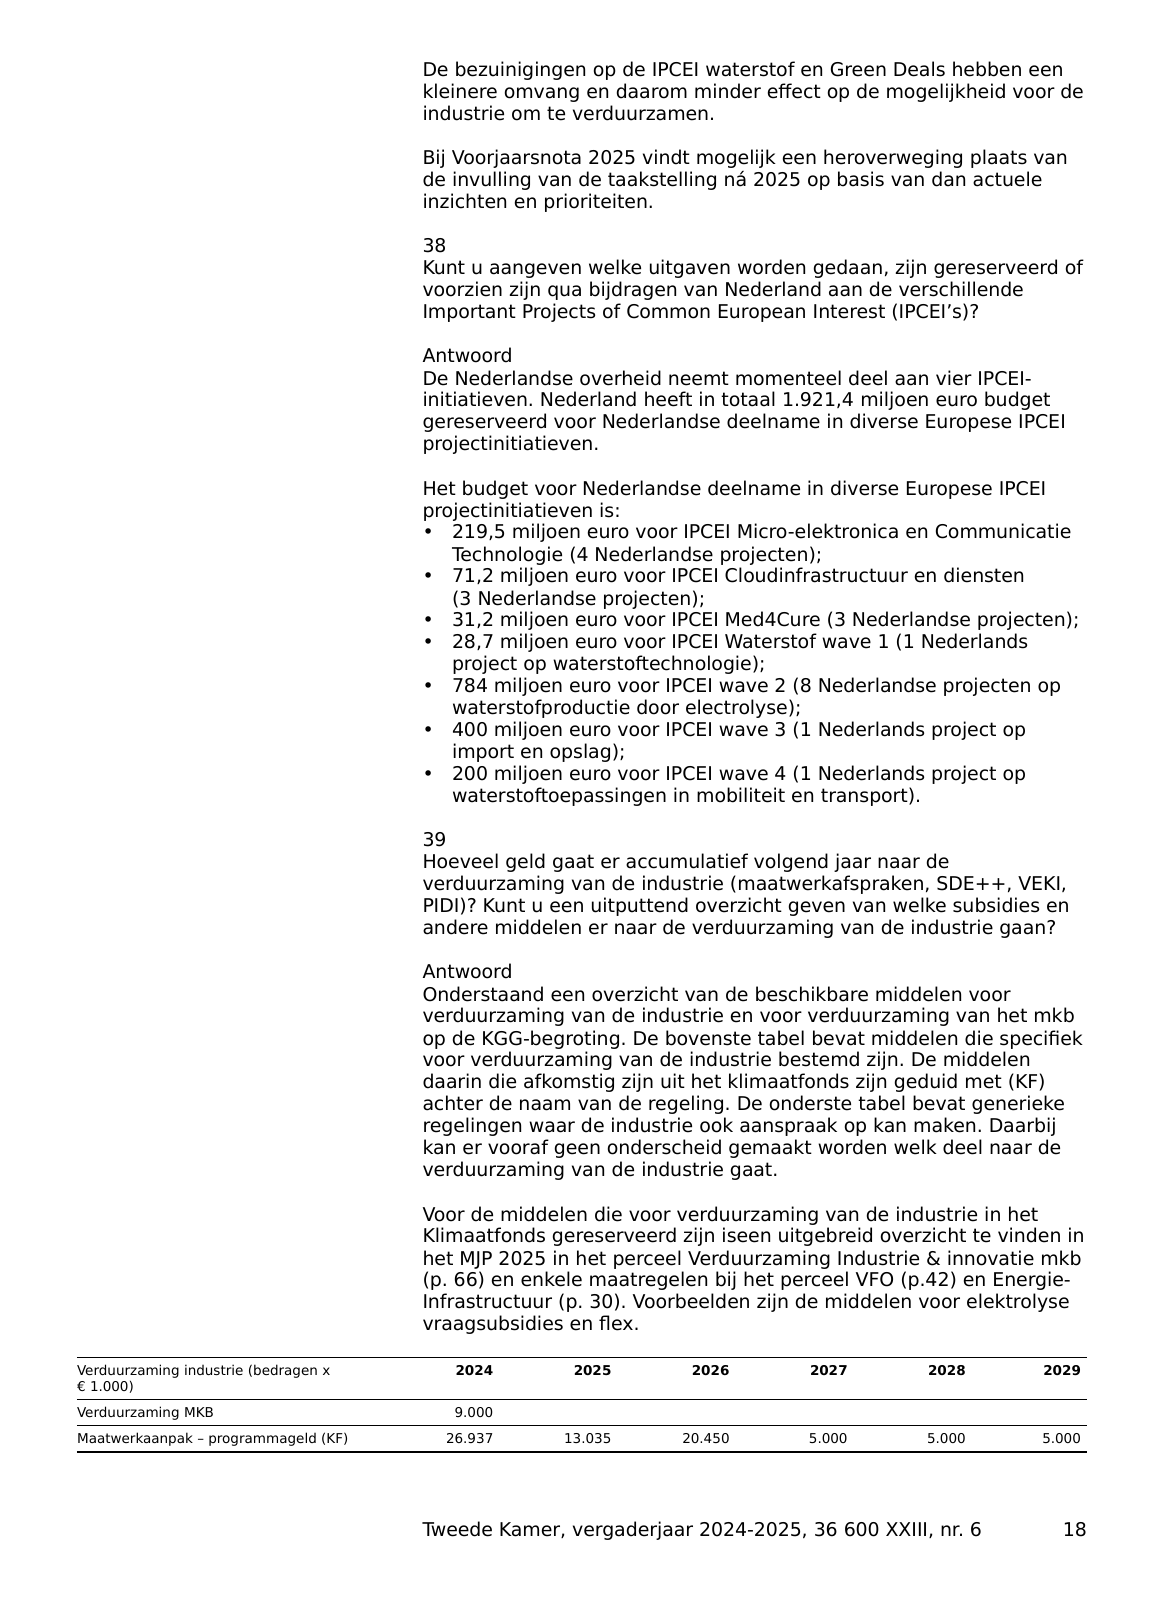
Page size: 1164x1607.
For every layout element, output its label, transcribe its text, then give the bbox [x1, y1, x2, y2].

table_cell 26.937 [381, 1426, 499, 1451]
table_cell 5.000 [971, 1426, 1087, 1451]
table_cell [499, 1400, 617, 1425]
table_cell [735, 1400, 853, 1425]
text Voor de middelen die voor verduurzaming van de industrie in het Klimaatfonds gereserveerd zijn iseen uitgebreid overzicht te vinden in het MJP 2025 in het perceel Verduurzaming Industrie & innovatie mkb (p. 66) en enkele maatregelen bij het perceel VFO (p.42) en Energie-Infrastructuur (p. 30). Voorbeelden zijn de middelen voor elektrolyse vraagsubsidies en flex. [422, 1203, 1087, 1335]
table_cell [617, 1400, 735, 1425]
text • 784 miljoen euro voor IPCEI wave 2 (8 Nederlandse projecten op waterstofproductie door electrolyse); [422, 675, 1087, 719]
table_cell 20.450 [617, 1426, 735, 1451]
table_header 2026 [617, 1358, 735, 1399]
table_cell 13.035 [499, 1426, 617, 1451]
table_cell Verduurzaming MKB [77, 1400, 381, 1425]
table_header 2024 [381, 1358, 499, 1399]
text Onderstaand een overzicht van de beschikbare middelen voor verduurzaming van de industrie en voor verduurzaming van het mkb op de KGG-begroting. De bovenste tabel bevat middelen die specifiek voor verduurzaming van de industrie bestemd zijn. De middelen daarin die afkomstig zijn uit het klimaatfonds zijn geduid met (KF) achter de naam van de regeling. De onderste tabel bevat generieke regelingen waar de industrie ook aanspraak op kan maken. Daarbij kan er vooraf geen onderscheid gemaakt worden welk deel naar de verduurzaming van de industrie gaat. [422, 983, 1087, 1181]
text 38 [422, 235, 1087, 257]
table_cell [853, 1400, 971, 1425]
table_cell 9.000 [381, 1400, 499, 1425]
text Bij Voorjaarsnota 2025 vindt mogelijk een heroverweging plaats van de invulling van de taakstelling ná 2025 op basis van dan actuele inzichten en prioriteiten. [422, 147, 1087, 213]
text De Nederlandse overheid neemt momenteel deel aan vier IPCEI-initiatieven. Nederland heeft in totaal 1.921,4 miljoen euro budget gereserveerd voor Nederlandse deelname in diverse Europese IPCEI projectinitiatieven. [422, 367, 1087, 455]
text Hoeveel geld gaat er accumulatief volgend jaar naar de verduurzaming van de industrie (maatwerkafspraken, SDE++, VEKI, PIDI)? Kunt u een uitputtend overzicht geven van welke subsidies en andere middelen er naar de verduurzaming van de industrie gaan? [422, 851, 1087, 939]
table_cell [971, 1400, 1087, 1425]
text Kunt u aangeven welke uitgaven worden gedaan, zijn gereserveerd of voorzien zijn qua bijdragen van Nederland aan de verschillende Important Projects of Common European Interest (IPCEI’s)? [422, 257, 1087, 323]
text De bezuinigingen op de IPCEI waterstof en Green Deals hebben een kleinere omvang en daarom minder effect op de mogelijkheid voor de industrie om te verduurzamen. [422, 59, 1087, 125]
table_header 2025 [499, 1358, 617, 1399]
table_cell 5.000 [735, 1426, 853, 1451]
text • 31,2 miljoen euro voor IPCEI Med4Cure (3 Nederlandse projecten); [422, 609, 1087, 631]
text • 219,5 miljoen euro voor IPCEI Micro-elektronica en Communicatie Technologie (4 Nederlandse projecten); [422, 521, 1087, 565]
table_header Verduurzaming industrie (bedragen x € 1.000) [77, 1358, 381, 1399]
text Antwoord [422, 345, 1087, 367]
text 39 [422, 829, 1087, 851]
text Het budget voor Nederlandse deelname in diverse Europese IPCEI projectinitiatieven is: [422, 477, 1087, 521]
text • 200 miljoen euro voor IPCEI wave 4 (1 Nederlands project op waterstoftoepassingen in mobiliteit en transport). [422, 763, 1087, 807]
table_cell 5.000 [853, 1426, 971, 1451]
table_cell Maatwerkaanpak – programmageld (KF) [77, 1426, 381, 1451]
table_header 2027 [735, 1358, 853, 1399]
table_header 2028 [853, 1358, 971, 1399]
text • 71,2 miljoen euro voor IPCEI Cloudinfrastructuur en diensten (3 Nederlandse projecten); [422, 565, 1087, 609]
text Antwoord [422, 961, 1087, 983]
text • 28,7 miljoen euro voor IPCEI Waterstof wave 1 (1 Nederlands project op waterstoftechnologie); [422, 631, 1087, 675]
text • 400 miljoen euro voor IPCEI wave 3 (1 Nederlands project op import en opslag); [422, 719, 1087, 763]
table_header 2029 [971, 1358, 1087, 1399]
